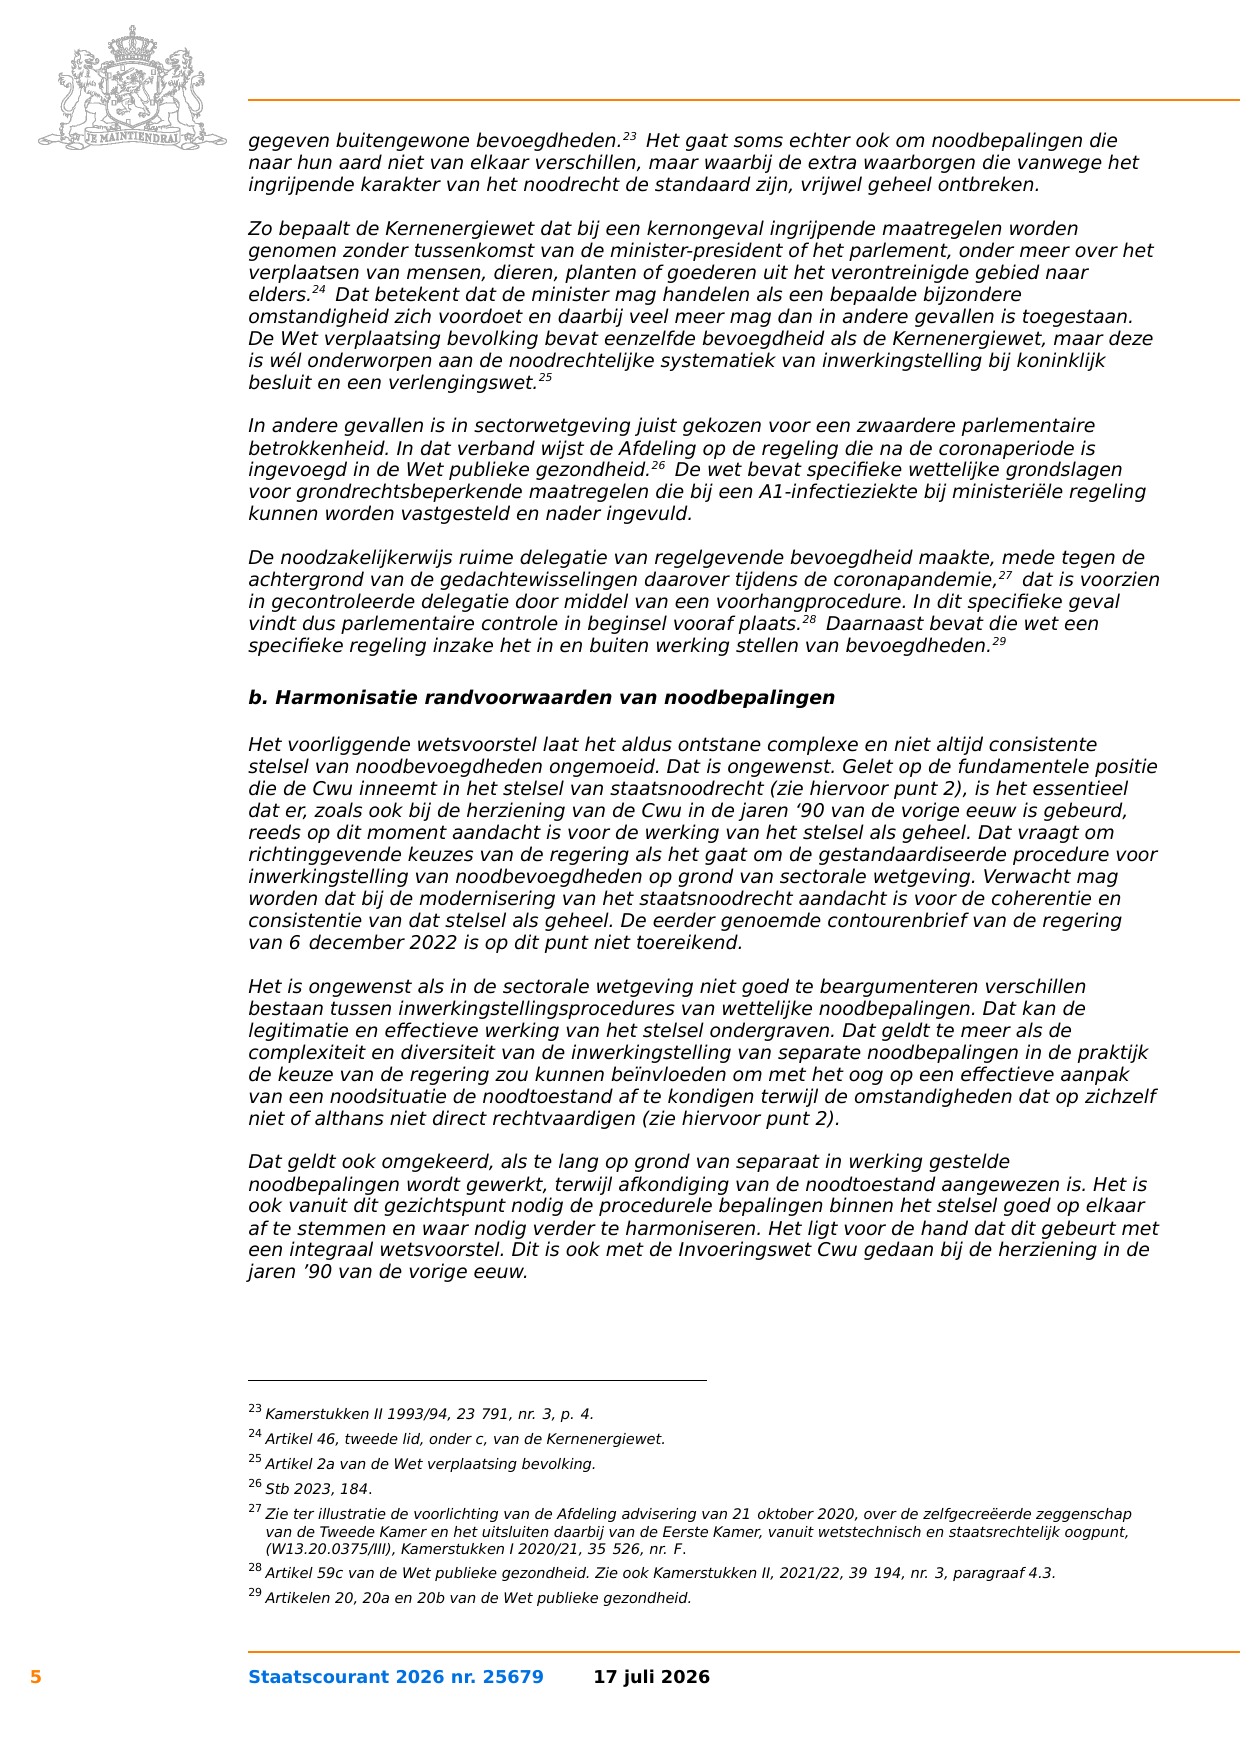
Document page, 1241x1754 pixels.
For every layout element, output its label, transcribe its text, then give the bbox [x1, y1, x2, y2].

text Het is ongewenst als in de sectorale wetgeving niet goed te beargumenteren verschillen bestaan tussen inwerkingstellingsprocedures van wettelijke noodbepalingen. Dat kan de legitimatie en effectieve werking van het stelsel ondergraven. Dat geldt te meer als de complexiteit en diversiteit van de inwerkingstelling van separate noodbepalingen in de praktijk de keuze van de regering zou kunnen beïnvloeden om met het oog op een effectieve aanpak van een noodsituatie de noodtoestand af te kondigen terwijl de omstandigheden dat op zichzelf niet of althans niet direct rechtvaardigen (zie hiervoor punt 2). [248, 976, 1163, 1129]
text De noodzakelijkerwijs ruime delegatie van regelgevende bevoegdheid maakte, mede tegen de achtergrond van de gedachtewisselingen daarover tijdens de coronapandemie, dat is voorzien in gecontroleerde delegatie door middel van een voorhangprocedure. In dit specifieke geval vindt dus parlementaire controle in beginsel vooraf plaats. Daarnaast bevat die wet een specifieke regeling inzake het in en buiten werking stellen van bevoegdheden. [248, 547, 1163, 657]
picture [38, 25, 227, 150]
text Zo bepaalt de Kernenergiewet dat bij een kernongeval ingrijpende maatregelen worden genomen zonder tussenkomst van de minister-president of het parlement, onder meer over het verplaatsen van mensen, dieren, planten of goederen uit het verontreinigde gebied naar elders. Dat betekent dat de minister mag handelen als een bepaalde bijzondere omstandigheid zich voordoet en daarbij veel meer mag dan in andere gevallen is toegestaan. De Wet verplaatsing bevolking bevat eenzelfde bevoegdheid als de Kernenergiewet, maar deze is wél onderworpen aan de noodrechtelijke systematiek van inwerkingstelling bij koninklijk besluit en een verlengingswet. [248, 218, 1163, 393]
text gegeven buitengewone bevoegdheden. Het gaat soms echter ook om noodbepalingen die naar hun aard niet van elkaar verschillen, maar waarbij de extra waarborgen die vanwege het ingrijpende karakter van het noodrecht de standaard zijn, vrijwel geheel ontbreken. [248, 130, 1163, 196]
text Artikel 46, tweede lid, onder c, van de Kernenergiewet. [248, 1427, 1163, 1449]
text Zie ter illustratie de voorlichting van de Afdeling advisering van 21 oktober 2020, over de zelfgecreëerde zeggenschap van de Tweede Kamer en het uitsluiten daarbij van de Eerste Kamer, vanuit wetstechnisch en staatsrechtelijk oogpunt, (W13.20.0375/III), Kamerstukken I 2020/21, 35 526, nr. F. [248, 1502, 1163, 1558]
text Kamerstukken II 1993/94, 23 791, nr. 3, p. 4. [248, 1402, 1163, 1424]
text Dat geldt ook omgekeerd, als te lang op grond van separaat in werking gestelde noodbepalingen wordt gewerkt, terwijl afkondiging van de noodtoestand aangewezen is. Het is ook vanuit dit gezichtspunt nodig de procedurele bepalingen binnen het stelsel goed op elkaar af te stemmen en waar nodig verder te harmoniseren. Het ligt voor de hand dat dit gebeurt met een integraal wetsvoorstel. Dit is ook met de Invoeringswet Cwu gedaan bij de herziening in de jaren ’90 van de vorige eeuw. [248, 1151, 1163, 1283]
text Stb 2023, 184. [248, 1477, 1163, 1499]
text Artikelen 20, 20a en 20b van de Wet publieke gezondheid. [248, 1586, 1163, 1608]
text Artikel 2a van de Wet verplaatsing bevolking. [248, 1452, 1163, 1474]
text In andere gevallen is in sectorwetgeving juist gekozen voor een zwaardere parlementaire betrokkenheid. In dat verband wijst de Afdeling op de regeling die na de coronaperiode is ingevoegd in de Wet publieke gezondheid. De wet bevat specifieke wettelijke grondslagen voor grondrechtsbeperkende maatregelen die bij een A1-infectieziekte bij ministeriële regeling kunnen worden vastgesteld en nader ingevuld. [248, 415, 1163, 525]
text Het voorliggende wetsvoorstel laat het aldus ontstane complexe en niet altijd consistente stelsel van noodbevoegdheden ongemoeid. Dat is ongewenst. Gelet op de fundamentele positie die de Cwu inneemt in het stelsel van staatsnoodrecht (zie hiervoor punt 2), is het essentieel dat er, zoals ook bij de herziening van de Cwu in de jaren ‘90 van de vorige eeuw is gebeurd, reeds op dit moment aandacht is voor de werking van het stelsel als geheel. Dat vraagt om richtinggevende keuzes van de regering als het gaat om de gestandaardiseerde procedure voor inwerkingstelling van noodbevoegdheden op grond van sectorale wetgeving. Verwacht mag worden dat bij de modernisering van het staatsnoodrecht aandacht is voor de coherentie en consistentie van dat stelsel als geheel. De eerder genoemde contourenbrief van de regering van 6 december 2022 is op dit punt niet toereikend. [248, 734, 1163, 954]
subtitle b. Harmonisatie randvoorwaarden van noodbepalingen [248, 687, 1163, 709]
text Artikel 59c van de Wet publieke gezondheid. Zie ook Kamerstukken II, 2021/22, 39 194, nr. 3, paragraaf 4.3. [248, 1561, 1163, 1583]
